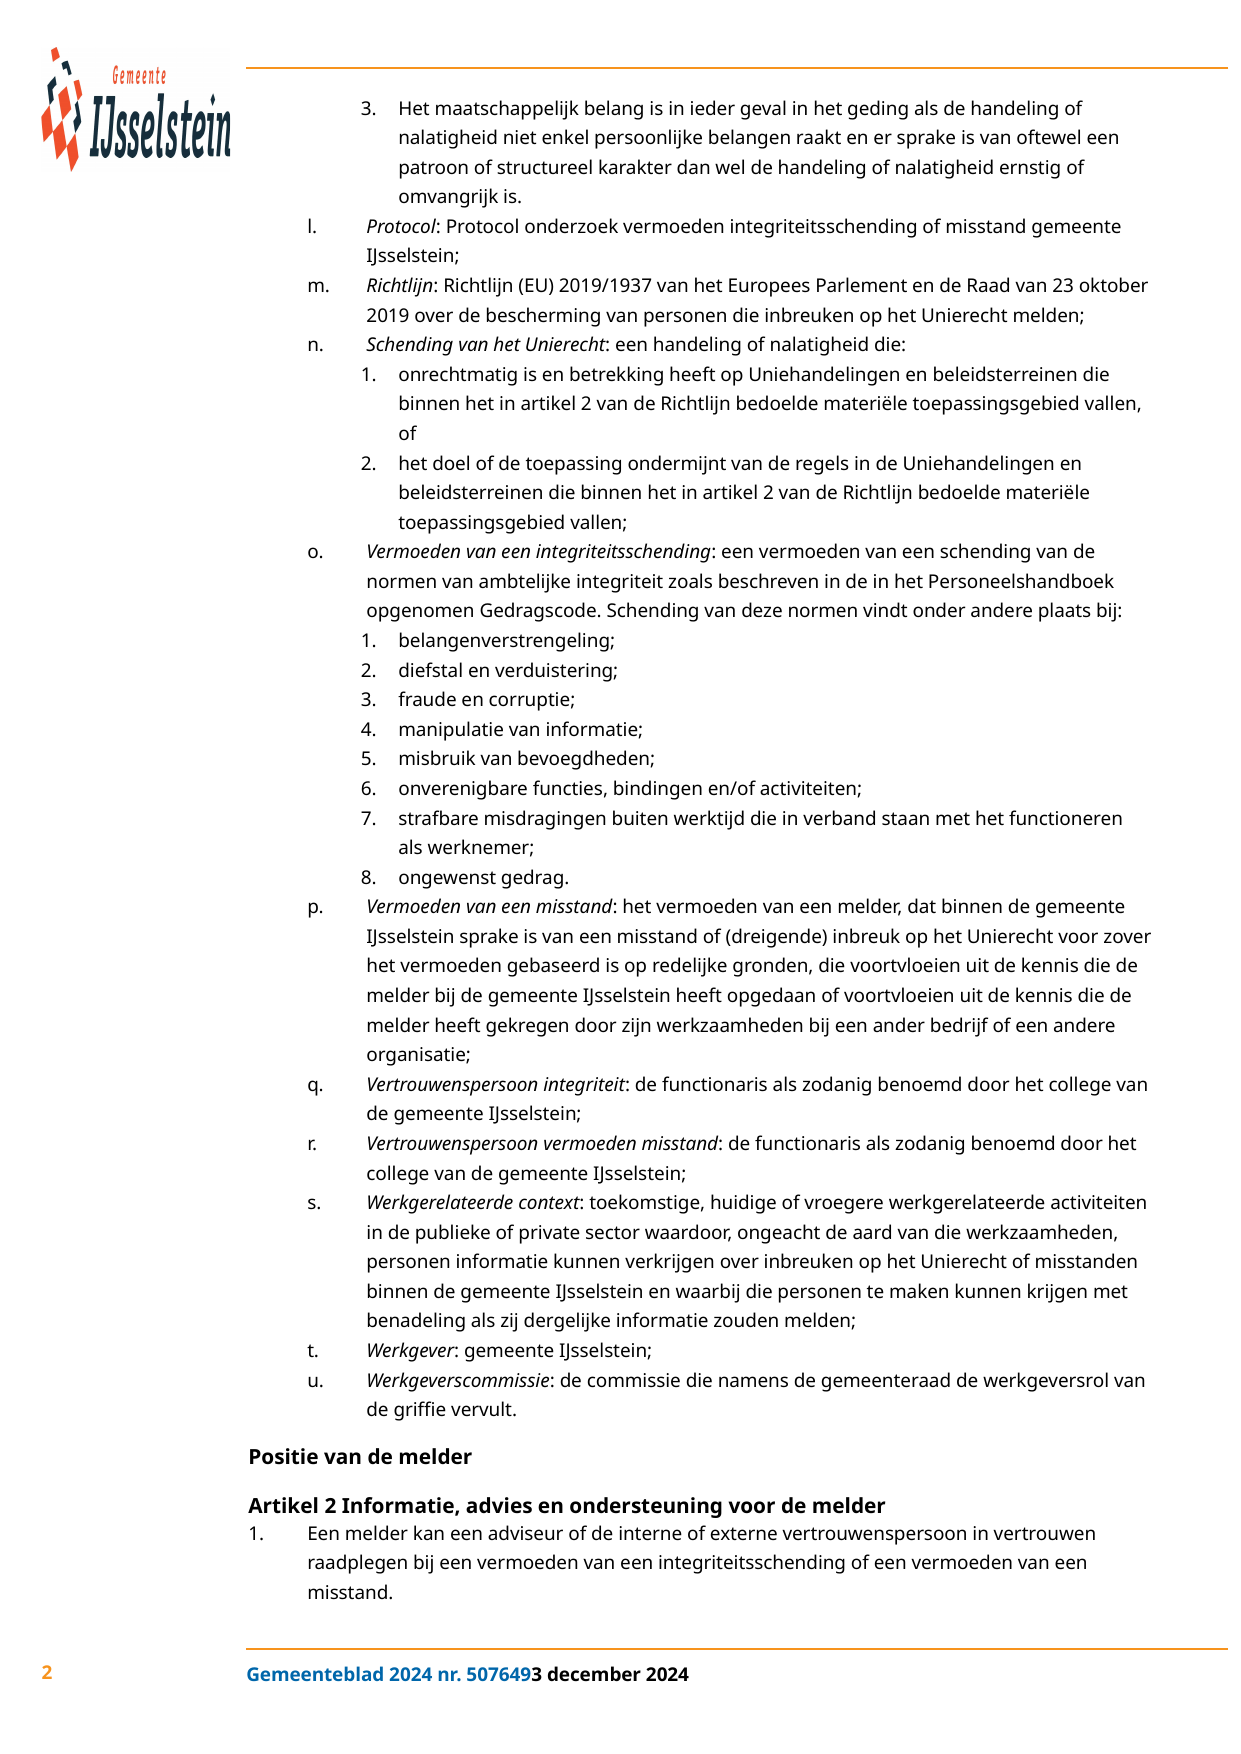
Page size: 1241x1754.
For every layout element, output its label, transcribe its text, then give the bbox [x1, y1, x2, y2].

list Vermoeden van een integriteitsschending: een vermoeden van een schending van de normen van ambtelijke integriteit zoals beschreven in de in het Personeelshandboek opgenomen Gedragscode. Schending van deze normen vindt onder andere plaats bij: [307, 538, 1152, 623]
list Schending van het Unierecht: een handeling of nalatigheid die: [307, 331, 1152, 357]
list diefstal en verduistering; [361, 657, 1152, 683]
list onrechtmatig is en betrekking heeft op Uniehandelingen en beleidsterreinen die binnen het in artikel 2 van de Richtlijn bedoelde materiële toepassingsgebied vallen, of [361, 361, 1152, 446]
text Artikel 2 Informatie, advies en ondersteuning voor de melder [248, 1491, 1152, 1520]
list Vertrouwenspersoon vermoeden misstand: de functionaris als zodanig benoemd door het college van de gemeente IJsselstein; [307, 1130, 1152, 1186]
list onverenigbare functies, bindingen en/of activiteiten; [361, 775, 1152, 801]
list het doel of de toepassing ondermijnt van de regels in de Uniehandelingen en beleidsterreinen die binnen het in artikel 2 van de Richtlijn bedoelde materiële toepassingsgebied vallen; [361, 450, 1152, 535]
list Werkgerelateerde context: toekomstige, huidige of vroegere werkgerelateerde activiteiten in de publieke of private sector waardoor, ongeacht de aard van die werkzaamheden, personen informatie kunnen verkrijgen over inbreuken op het Unierecht of misstanden binnen de gemeente IJsselstein en waarbij die personen te maken kunnen krijgen met benadeling als zij dergelijke informatie zouden melden; [307, 1189, 1152, 1333]
list strafbare misdragingen buiten werktijd die in verband staan met het functioneren als werknemer; [361, 805, 1152, 860]
list Vermoeden van een misstand: het vermoeden van een melder, dat binnen de gemeente IJsselstein sprake is van een misstand of (dreigende) inbreuk op het Unierecht voor zover het vermoeden gebaseerd is op redelijke gronden, die voortvloeien uit de kennis die de melder bij de gemeente IJsselstein heeft opgedaan of voortvloeien uit de kennis die de melder heeft gekregen door zijn werkzaamheden bij een ander bedrijf of een andere organisatie; [307, 893, 1152, 1067]
list Richtlijn: Richtlijn (EU) 2019/1937 van het Europees Parlement en de Raad van 23 oktober 2019 over de bescherming van personen die inbreuken op het Unierecht melden; [307, 272, 1152, 328]
list Werkgever: gemeente IJsselstein; [307, 1337, 1152, 1363]
list manipulatie van informatie; [361, 716, 1152, 742]
list Het maatschappelijk belang is in ieder geval in het geding als de handeling of nalatigheid niet enkel persoonlijke belangen raakt en er sprake is van oftewel een patroon of structureel karakter dan wel de handeling of nalatigheid ernstig of omvangrijk is. [361, 95, 1152, 209]
list Vertrouwenspersoon integriteit: de functionaris als zodanig benoemd door het college van de gemeente IJsselstein; [307, 1071, 1152, 1126]
list Werkgeverscommissie: de commissie die namens de gemeenteraad de werkgeversrol van de griffie vervult. [307, 1367, 1152, 1422]
list fraude en corruptie; [361, 686, 1152, 712]
list Protocol: Protocol onderzoek vermoeden integriteitsschending of misstand gemeente IJsselstein; [307, 213, 1152, 268]
list Een melder kan een adviseur of de interne of externe vertrouwenspersoon in vertrouwen raadplegen bij een vermoeden van een integriteitsschending of een vermoeden van een misstand. [248, 1520, 1152, 1605]
text Positie van de melder [248, 1442, 1152, 1471]
list misbruik van bevoegdheden; [361, 746, 1152, 771]
picture [41, 47, 231, 172]
list belangenverstrengeling; [361, 627, 1152, 653]
list ongewenst gedrag. [361, 864, 1152, 890]
